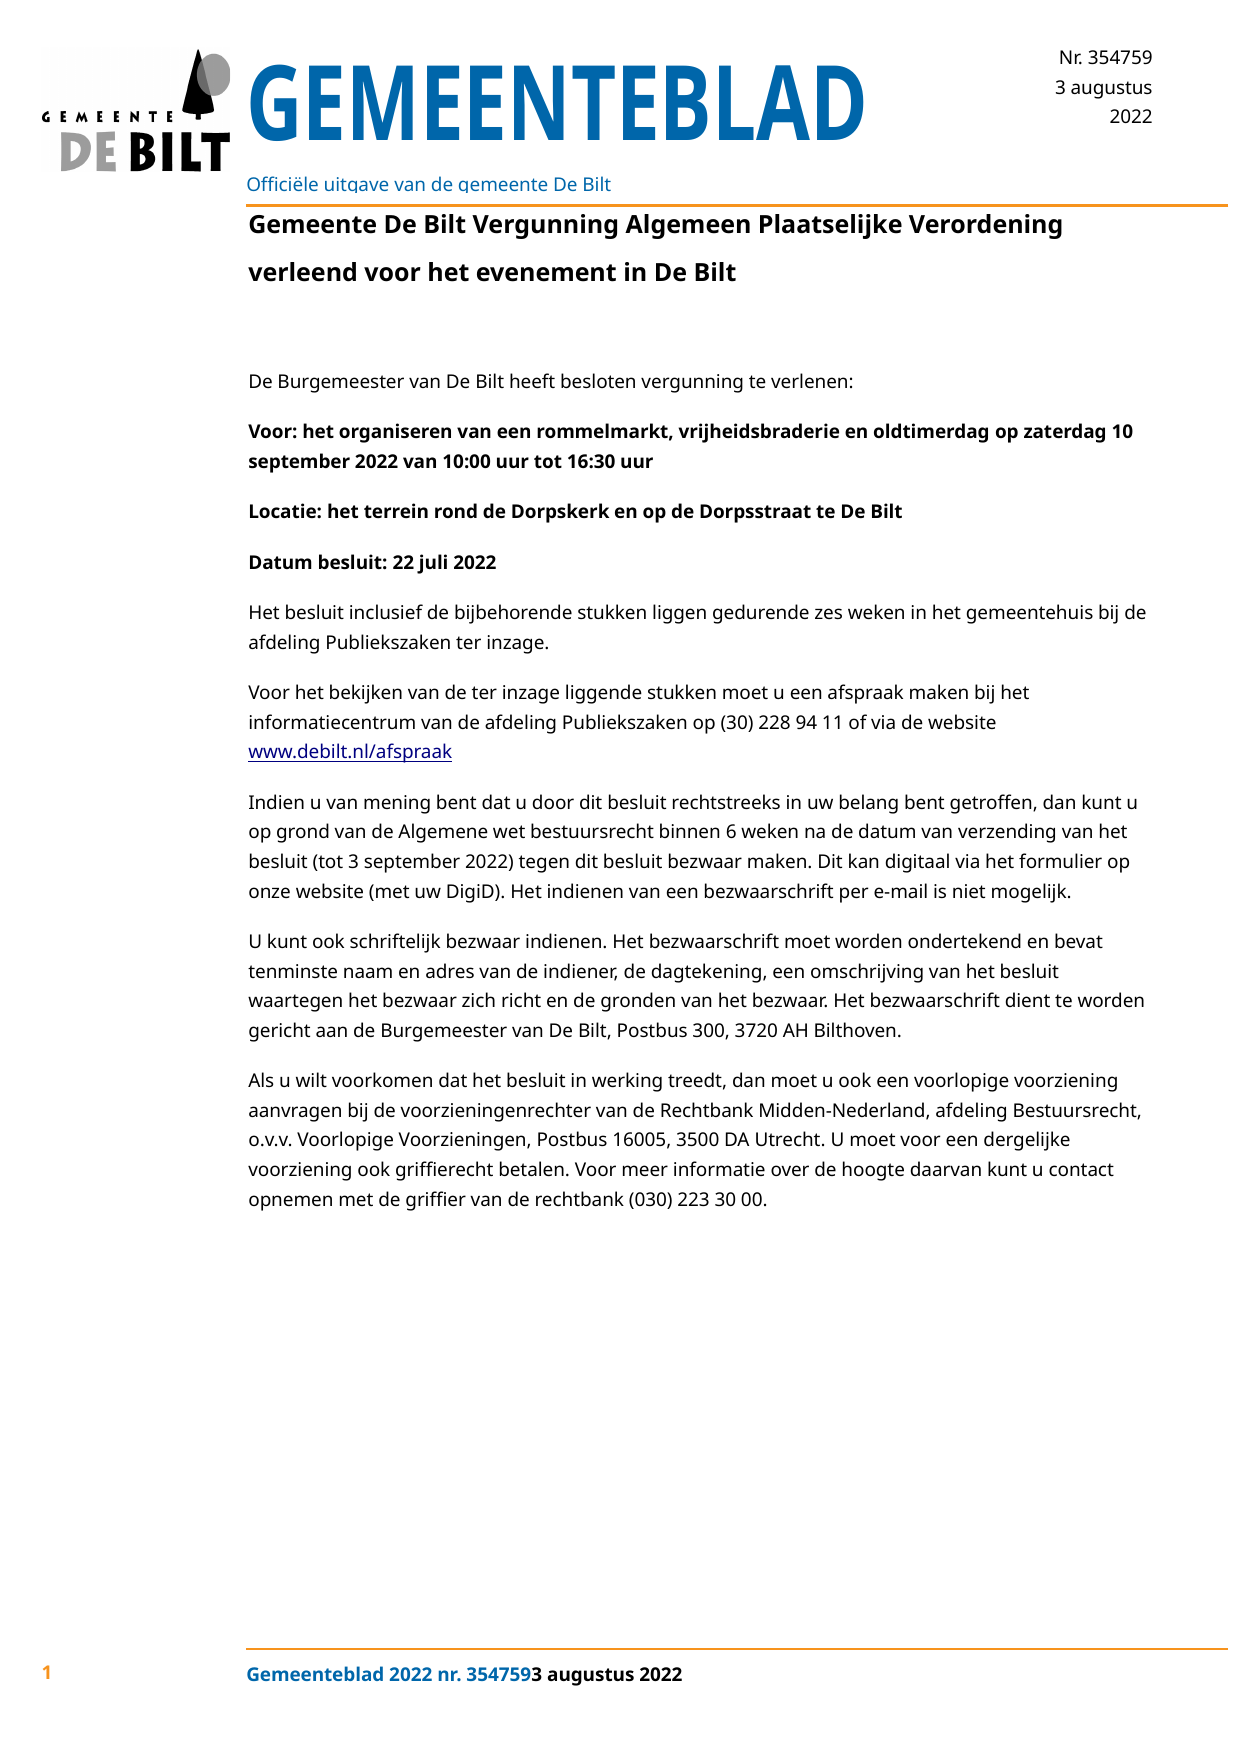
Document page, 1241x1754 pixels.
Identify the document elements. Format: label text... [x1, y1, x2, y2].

text Het besluit inclusief de bijbehorende stukken liggen gedurende zes weken in het gemeentehuis bij de afdeling Publiekszaken ter inzage. [248, 599, 1152, 655]
text Indien u van mening bent dat u door dit besluit rechtstreeks in uw belang bent getroffen, dan kunt u op grond van de Algemene wet bestuursrecht binnen 6 weken na de datum van verzending van het besluit (tot 3 september 2022) tegen dit besluit bezwaar maken. Dit kan digitaal via het formulier op onze website (met uw DigiD). Het indienen van een bezwaarschrift per e-mail is niet mogelijk. [248, 789, 1152, 904]
text Locatie: het terrein rond de Dorpskerk en op de Dorpsstraat te De Bilt [248, 499, 1152, 524]
text Als u wilt voorkomen dat het besluit in werking treedt, dan moet u ook een voorlopige voorziening aanvragen bij de voorzieningenrechter van de Rechtbank Midden-Nederland, afdeling Bestuursrecht, o.v.v. Voorlopige Voorzieningen, Postbus 16005, 3500 DA Utrecht. U moet voor een dergelijke voorziening ook griffierecht betalen. Voor meer informatie over de hoogte daarvan kunt u contact opnemen met de griffier van de rechtbank (030) 223 30 00. [248, 1067, 1152, 1212]
text Voor: het organiseren van een rommelmarkt, vrijheidsbraderie en oldtimerdag op zaterdag 10 september 2022 van 10:00 uur tot 16:30 uur [248, 419, 1152, 474]
text Datum besluit: 22 juli 2022 [248, 549, 1152, 575]
text Gemeente De Bilt Vergunning Algemeen Plaatselijke Verordening verleend voor het evenement in De Bilt [248, 207, 1152, 288]
text Voor het bekijken van de ter inzage liggende stukken moet u een afspraak maken bij het informatiecentrum van de afdeling Publiekszaken op (30) 228 94 11 of via de website www.debilt.nl/afspraak [248, 679, 1152, 764]
text U kunt ook schriftelijk bezwaar indienen. Het bezwaarschrift moet worden ondertekend en bevat tenminste naam en adres van de indiener, de dagtekening, een omschrijving van het besluit waartegen het bezwaar zich richt en de gronden van het bezwaar. Het bezwaarschrift dient te worden gericht aan de Burgemeester van De Bilt, Postbus 300, 3720 AH Bilthoven. [248, 928, 1152, 1043]
picture [41, 47, 231, 172]
text De Burgemeester van De Bilt heeft besloten vergunning te verlenen: [248, 368, 1152, 394]
